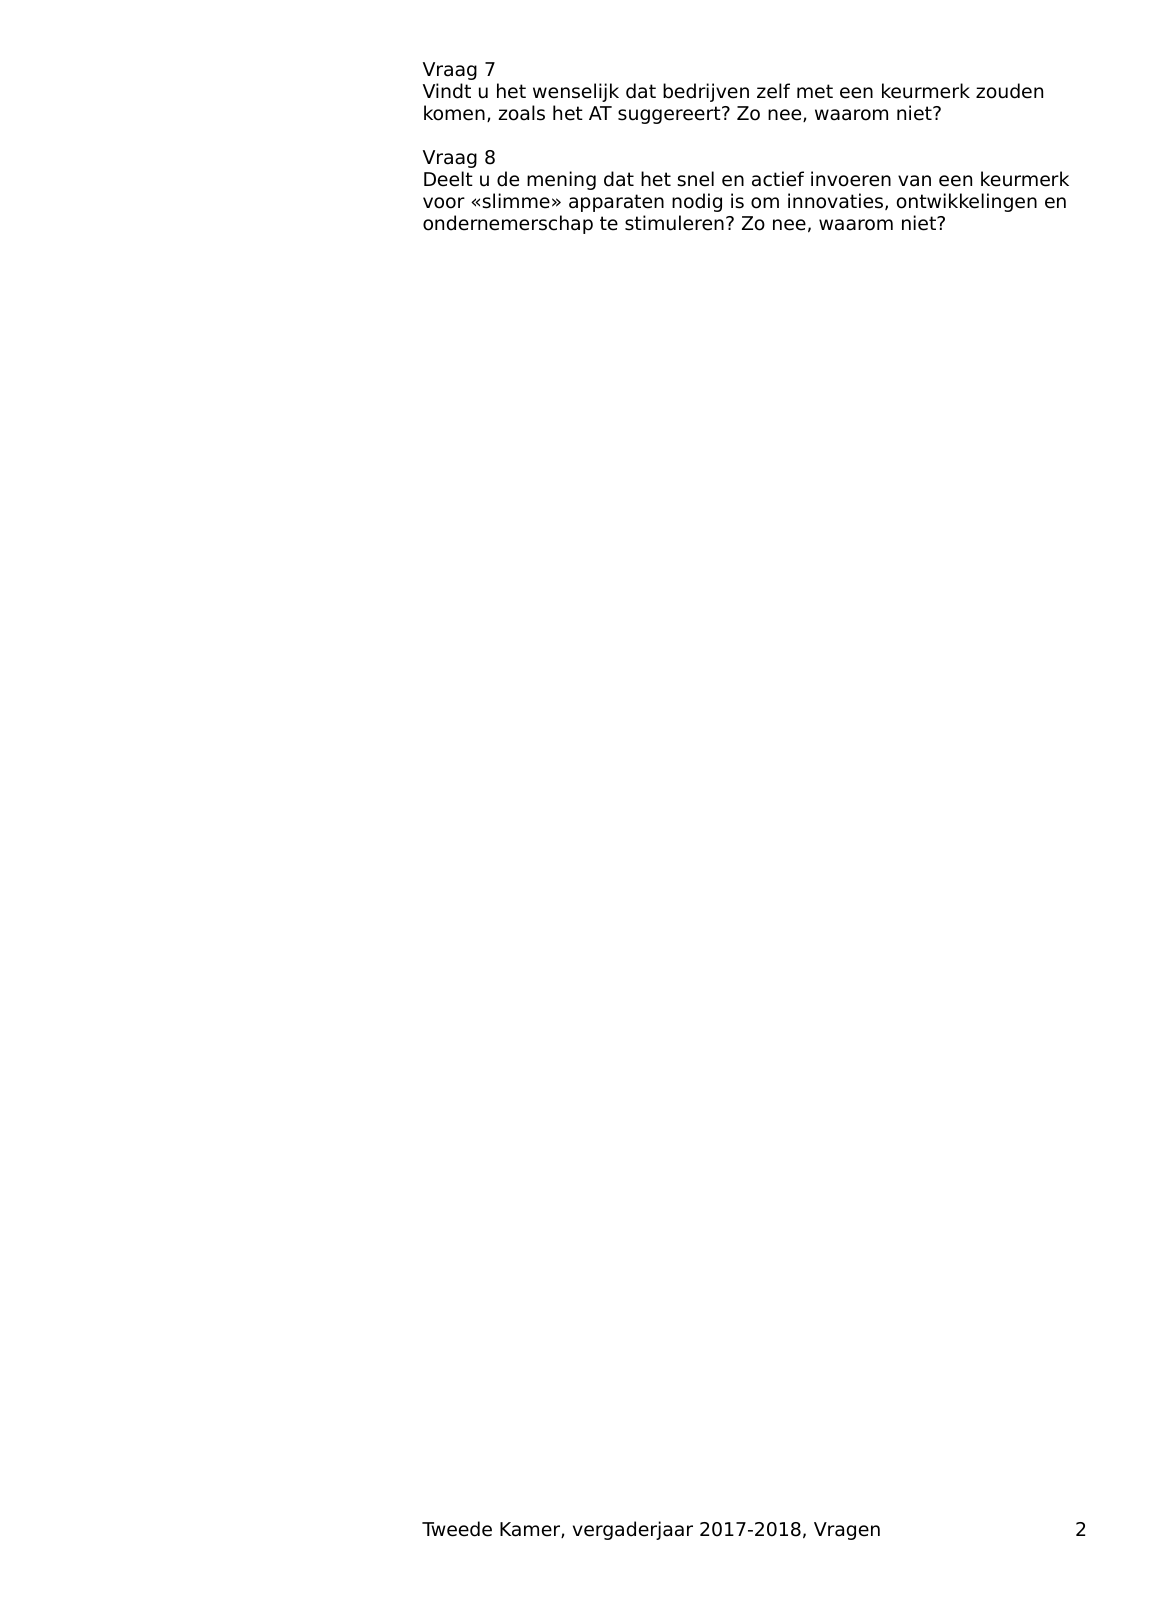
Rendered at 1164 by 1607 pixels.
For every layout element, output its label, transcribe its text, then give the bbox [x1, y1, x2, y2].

text Deelt u de mening dat het snel en actief invoeren van een keurmerk voor «slimme» apparaten nodig is om innovaties, ontwikkelingen en ondernemerschap te stimuleren? Zo nee, waarom niet? [422, 169, 1087, 235]
text Vraag 7 [422, 59, 1087, 81]
text Vraag 8 [422, 147, 1087, 169]
text Vindt u het wenselijk dat bedrijven zelf met een keurmerk zouden komen, zoals het AT suggereert? Zo nee, waarom niet? [422, 81, 1087, 125]
